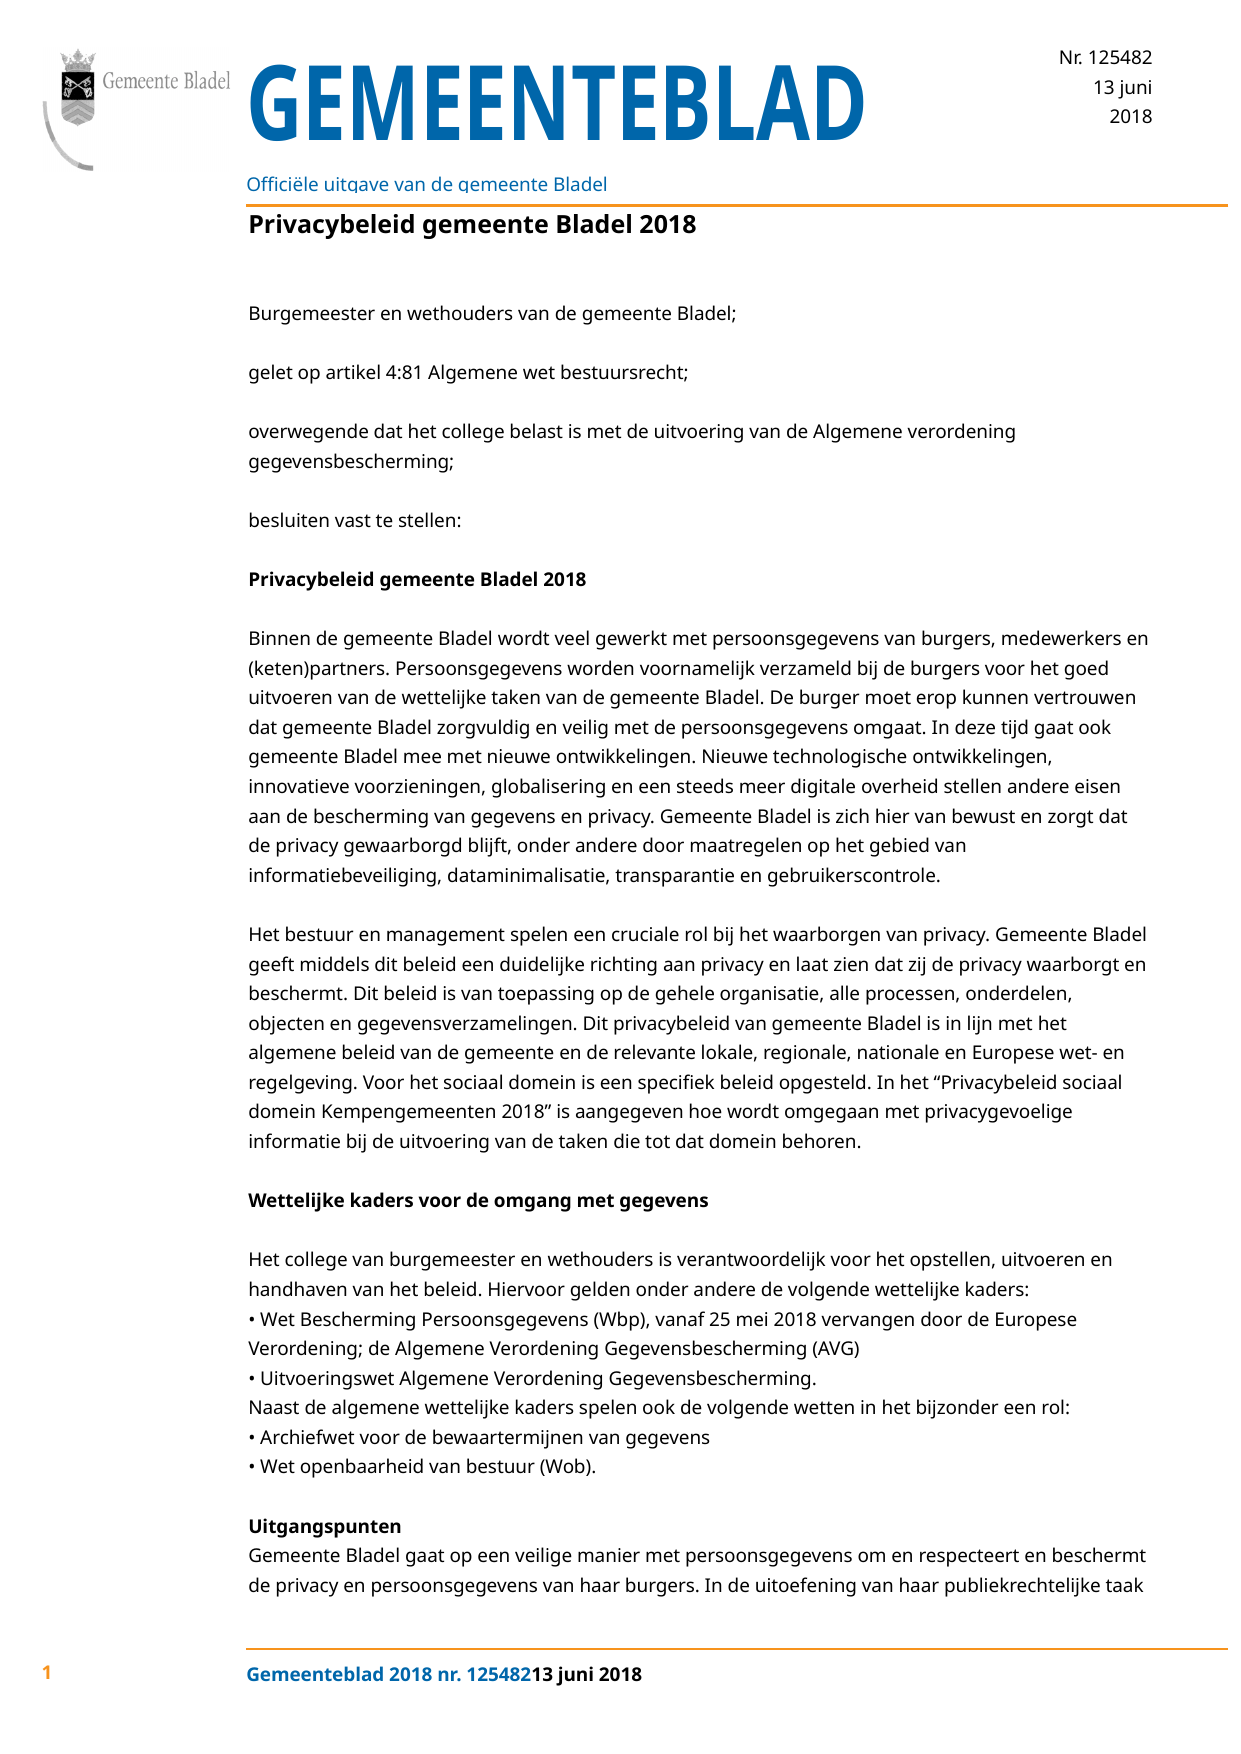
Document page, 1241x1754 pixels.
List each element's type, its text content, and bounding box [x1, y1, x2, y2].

text Uitgangspunten [248, 1513, 1152, 1538]
text Het college van burgemeester en wethouders is verantwoordelijk voor het opstellen, uitvoeren en handhaven van het beleid. Hiervoor gelden onder andere de volgende wettelijke kaders: [248, 1247, 1152, 1302]
text Privacybeleid gemeente Bladel 2018 [248, 207, 1152, 241]
text Het bestuur en management spelen een cruciale rol bij het waarborgen van privacy. Gemeente Bladel geeft middels dit beleid een duidelijke richting aan privacy en laat zien dat zij de privacy waarborgt en beschermt. Dit beleid is van toepassing op de gehele organisatie, alle processen, onderdelen, objecten en gegevensverzamelingen. Dit privacybeleid van gemeente Bladel is in lijn met het algemene beleid van de gemeente en de relevante lokale, regionale, nationale en Europese wet- en regelgeving. Voor het sociaal domein is een specifiek beleid opgesteld. In het “Privacybeleid sociaal domein Kempengemeenten 2018” is aangegeven hoe wordt omgegaan met privacygevoelige informatie bij de uitvoering van de taken die tot dat domein behoren. [248, 921, 1152, 1154]
text Privacybeleid gemeente Bladel 2018 [248, 566, 1152, 592]
text overwegende dat het college belast is met de uitvoering van de Algemene verordening gegevensbescherming; [248, 418, 1152, 473]
picture [41, 47, 231, 172]
text Wettelijke kaders voor de omgang met gegevens [248, 1187, 1152, 1213]
text Gemeente Bladel gaat op een veilige manier met persoonsgegevens om en respecteert en beschermt de privacy en persoonsgegevens van haar burgers. In de uitoefening van haar publiekrechtelijke taak [248, 1542, 1152, 1598]
text Naast de algemene wettelijke kaders spelen ook de volgende wetten in het bijzonder een rol: [248, 1394, 1152, 1420]
text Burgemeester en wethouders van de gemeente Bladel; [248, 300, 1152, 326]
text • Wet Bescherming Persoonsgegevens (Wbp), vanaf 25 mei 2018 vervangen door de Europese Verordening; de Algemene Verordening Gegevensbescherming (AVG) [248, 1306, 1152, 1361]
text • Wet openbaarheid van bestuur (Wob). [248, 1454, 1152, 1479]
text besluiten vast te stellen: [248, 507, 1152, 533]
text • Uitvoeringswet Algemene Verordening Gegevensbescherming. [248, 1365, 1152, 1391]
text gelet op artikel 4:81 Algemene wet bestuursrecht; [248, 359, 1152, 385]
text • Archiefwet voor de bewaartermijnen van gegevens [248, 1424, 1152, 1450]
text Binnen de gemeente Bladel wordt veel gewerkt met persoonsgegevens van burgers, medewerkers en (keten)partners. Persoonsgegevens worden voornamelijk verzameld bij de burgers voor het goed uitvoeren van de wettelijke taken van de gemeente Bladel. De burger moet erop kunnen vertrouwen dat gemeente Bladel zorgvuldig en veilig met de persoonsgegevens omgaat. In deze tijd gaat ook gemeente Bladel mee met nieuwe ontwikkelingen. Nieuwe technologische ontwikkelingen, innovatieve voorzieningen, globalisering en een steeds meer digitale overheid stellen andere eisen aan de bescherming van gegevens en privacy. Gemeente Bladel is zich hier van bewust en zorgt dat de privacy gewaarborgd blijft, onder andere door maatregelen op het gebied van informatiebeveiliging, dataminimalisatie, transparantie en gebruikerscontrole. [248, 625, 1152, 888]
